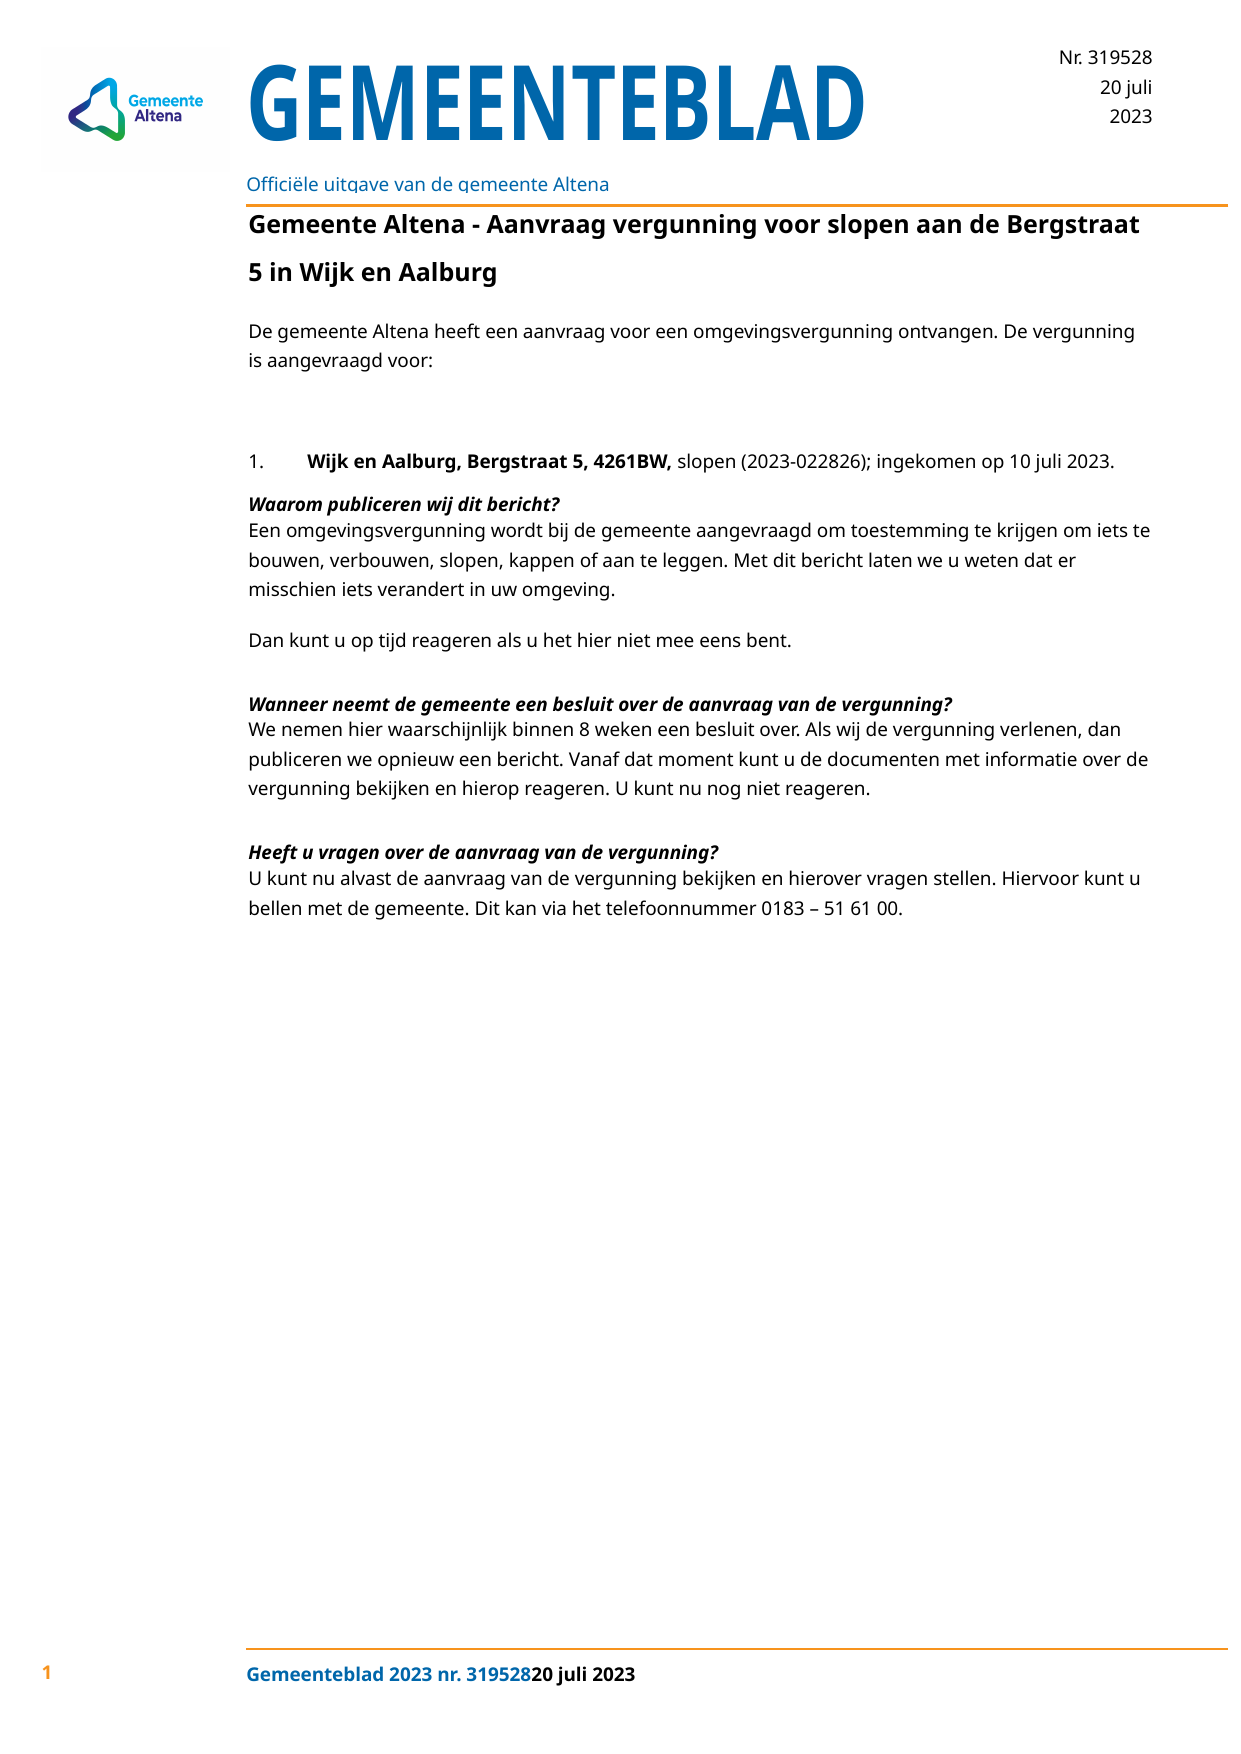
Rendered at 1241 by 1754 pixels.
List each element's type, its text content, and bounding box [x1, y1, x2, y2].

text Gemeente Altena - Aanvraag vergunning voor slopen aan de Bergstraat 5 in Wijk en Aalburg [248, 207, 1152, 288]
text We nemen hier waarschijnlijk binnen 8 weken een besluit over. Als wij de vergunning verlenen, dan publiceren we opnieuw een bericht. Vanaf dat moment kunt u de documenten met informatie over de vergunning bekijken en hierop reageren. U kunt nu nog niet reageren. [248, 716, 1152, 801]
text Dan kunt u op tijd reageren als u het hier niet mee eens bent. [248, 627, 1152, 652]
text U kunt nu alvast de aanvraag van de vergunning bekijken en hierover vragen stellen. Hiervoor kunt u bellen met de gemeente. Dit kan via het telefoonnummer 0183 – 51 61 00. [248, 865, 1152, 921]
list Wijk en Aalburg, Bergstraat 5, 4261BW, slopen (2023-022826); ingekomen op 10 juli 2023. [248, 448, 1152, 474]
text De gemeente Altena heeft een aanvraag voor een omgevingsvergunning ontvangen. De vergunning is aangevraagd voor: [248, 318, 1152, 373]
text Wanneer neemt de gemeente een besluit over de aanvraag van de vergunning? [248, 691, 1152, 716]
text Heeft u vragen over de aanvraag van de vergunning? [248, 839, 1152, 865]
text Waarom publiceren wij dit bericht? [248, 491, 1152, 517]
text Een omgevingsvergunning wordt bij de gemeente aangevraagd om toestemming te krijgen om iets te bouwen, verbouwen, slopen, kappen of aan te leggen. Met dit bericht laten we u weten dat er misschien iets verandert in uw omgeving. [248, 517, 1152, 602]
picture [41, 47, 231, 172]
